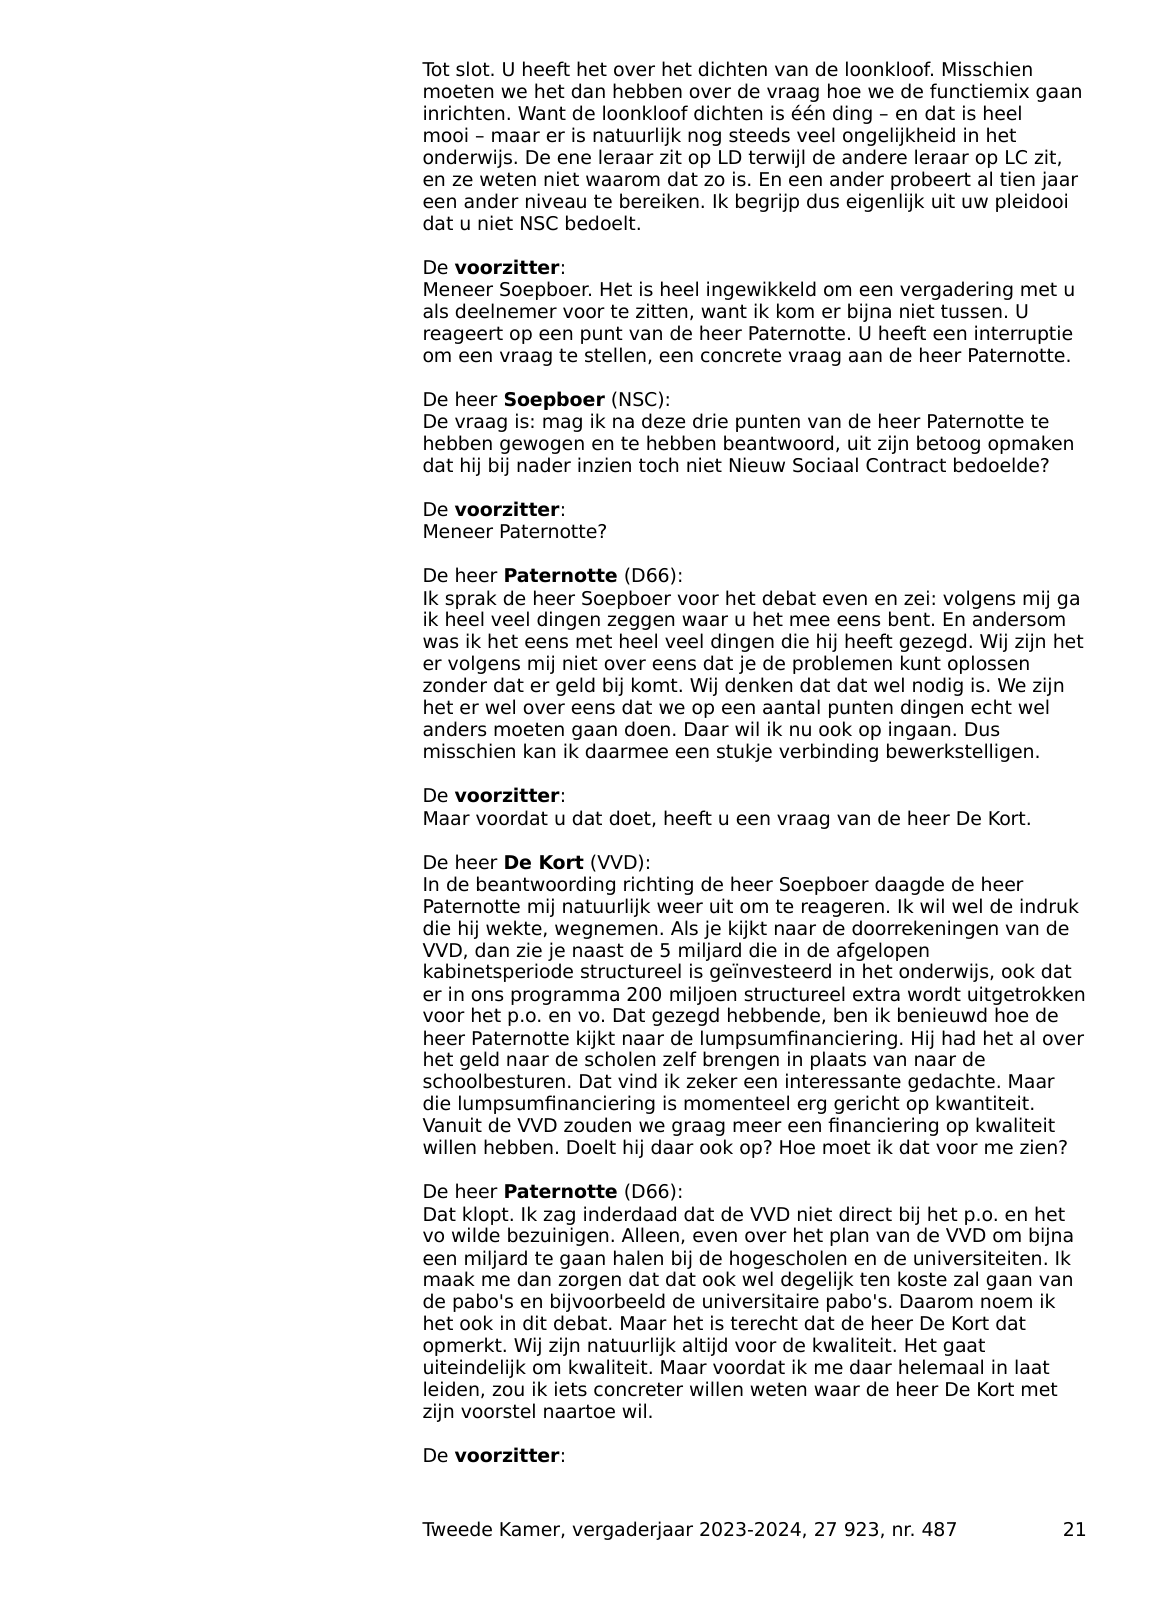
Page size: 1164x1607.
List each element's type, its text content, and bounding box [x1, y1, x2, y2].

text De voorzitter: [422, 257, 1087, 279]
text Meneer Soepboer. Het is heel ingewikkeld om een vergadering met u als deelnemer voor te zitten, want ik kom er bijna niet tussen. U reageert op een punt van de heer Paternotte. U heeft een interruptie om een vraag te stellen, een concrete vraag aan de heer Paternotte. [422, 279, 1087, 367]
text Meneer Paternotte? [422, 521, 1087, 543]
text Dat klopt. Ik zag inderdaad dat de VVD niet direct bij het p.o. en het vo wilde bezuinigen. Alleen, even over het plan van de VVD om bijna een miljard te gaan halen bij de hogescholen en de universiteiten. Ik maak me dan zorgen dat dat ook wel degelijk ten koste zal gaan van de pabo's en bijvoorbeeld de universitaire pabo's. Daarom noem ik het ook in dit debat. Maar het is terecht dat de heer De Kort dat opmerkt. Wij zijn natuurlijk altijd voor de kwaliteit. Het gaat uiteindelijk om kwaliteit. Maar voordat ik me daar helemaal in laat leiden, zou ik iets concreter willen weten waar de heer De Kort met zijn voorstel naartoe wil. [422, 1203, 1087, 1423]
text Ik sprak de heer Soepboer voor het debat even en zei: volgens mij ga ik heel veel dingen zeggen waar u het mee eens bent. En andersom was ik het eens met heel veel dingen die hij heeft gezegd. Wij zijn het er volgens mij niet over eens dat je de problemen kunt oplossen zonder dat er geld bij komt. Wij denken dat dat wel nodig is. We zijn het er wel over eens dat we op een aantal punten dingen echt wel anders moeten gaan doen. Daar wil ik nu ook op ingaan. Dus misschien kan ik daarmee een stukje verbinding bewerkstelligen. [422, 587, 1087, 763]
text De voorzitter: [422, 785, 1087, 807]
text De voorzitter: [422, 499, 1087, 521]
text De heer Soepboer (NSC): [422, 389, 1087, 411]
text Maar voordat u dat doet, heeft u een vraag van de heer De Kort. [422, 807, 1087, 829]
text Tot slot. U heeft het over het dichten van de loonkloof. Misschien moeten we het dan hebben over de vraag hoe we de functiemix gaan inrichten. Want de loonkloof dichten is één ding – en dat is heel mooi – maar er is natuurlijk nog steeds veel ongelijkheid in het onderwijs. De ene leraar zit op LD terwijl de andere leraar op LC zit, en ze weten niet waarom dat zo is. En een ander probeert al tien jaar een ander niveau te bereiken. Ik begrijp dus eigenlijk uit uw pleidooi dat u niet NSC bedoelt. [422, 59, 1087, 235]
text De heer Paternotte (D66): [422, 1181, 1087, 1203]
text De heer Paternotte (D66): [422, 565, 1087, 587]
text De voorzitter: [422, 1445, 1087, 1467]
text De vraag is: mag ik na deze drie punten van de heer Paternotte te hebben gewogen en te hebben beantwoord, uit zijn betoog opmaken dat hij bij nader inzien toch niet Nieuw Sociaal Contract bedoelde? [422, 411, 1087, 477]
text In de beantwoording richting de heer Soepboer daagde de heer Paternotte mij natuurlijk weer uit om te reageren. Ik wil wel de indruk die hij wekte, wegnemen. Als je kijkt naar de doorrekeningen van de VVD, dan zie je naast de 5 miljard die in de afgelopen kabinetsperiode structureel is geïnvesteerd in het onderwijs, ook dat er in ons programma 200 miljoen structureel extra wordt uitgetrokken voor het p.o. en vo. Dat gezegd hebbende, ben ik benieuwd hoe de heer Paternotte kijkt naar de lumpsumfinanciering. Hij had het al over het geld naar de scholen zelf brengen in plaats van naar de schoolbesturen. Dat vind ik zeker een interessante gedachte. Maar die lumpsumfinanciering is momenteel erg gericht op kwantiteit. Vanuit de VVD zouden we graag meer een financiering op kwaliteit willen hebben. Doelt hij daar ook op? Hoe moet ik dat voor me zien? [422, 873, 1087, 1159]
text De heer De Kort (VVD): [422, 852, 1087, 873]
